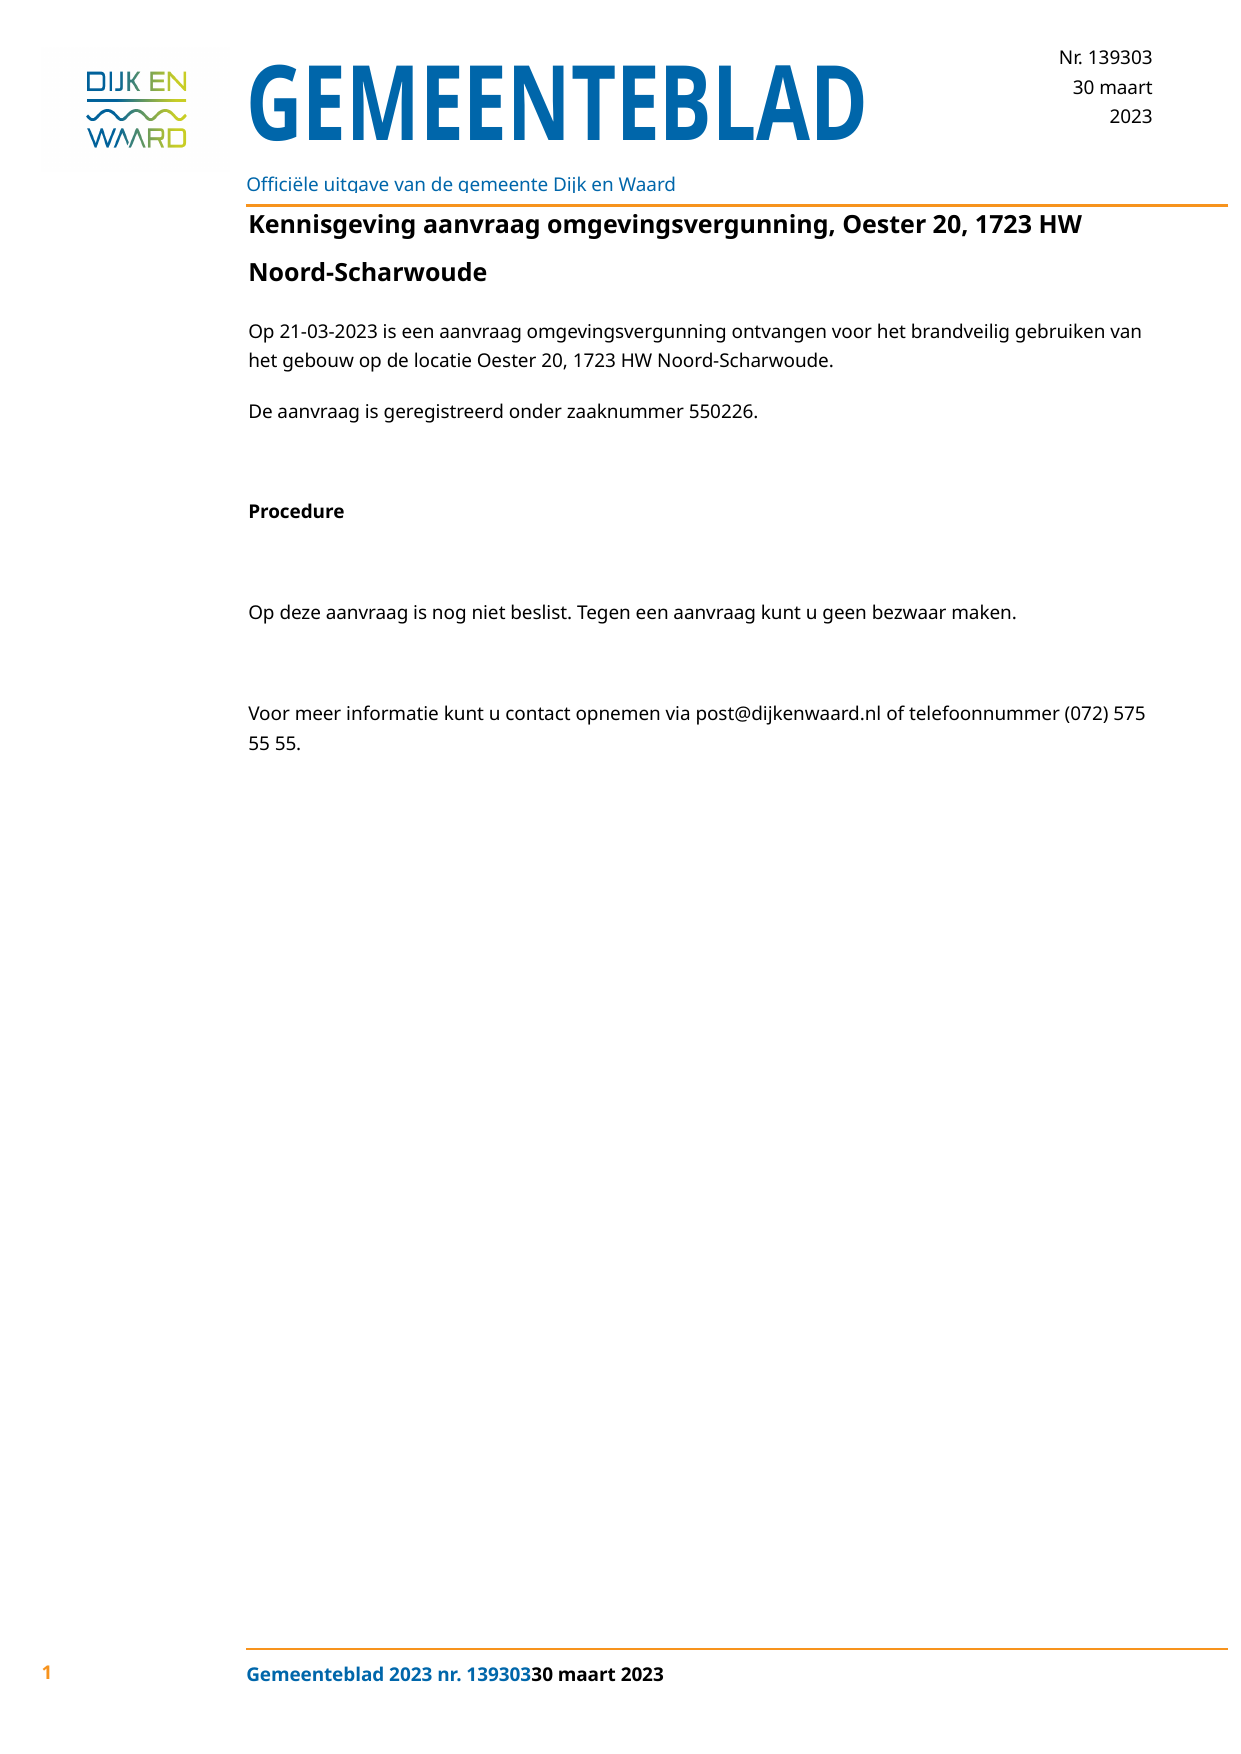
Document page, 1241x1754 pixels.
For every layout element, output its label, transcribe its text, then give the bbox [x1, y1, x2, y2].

text Kennisgeving aanvraag omgevingsvergunning, Oester 20, 1723 HW Noord-Scharwoude [248, 207, 1152, 288]
text Op deze aanvraag is nog niet beslist. Tegen een aanvraag kunt u geen bezwaar maken. [248, 599, 1152, 625]
picture [41, 47, 231, 172]
text Op 21-03-2023 is een aanvraag omgevingsvergunning ontvangen voor het brandveilig gebruiken van het gebouw op de locatie Oester 20, 1723 HW Noord-Scharwoude. [248, 318, 1152, 373]
text De aanvraag is geregistreerd onder zaaknummer 550226. [248, 398, 1152, 424]
text Procedure [248, 499, 1152, 524]
text Voor meer informatie kunt u contact opnemen via post@dijkenwaard.nl of telefoonnummer (072) 575 55 55. [248, 700, 1152, 756]
